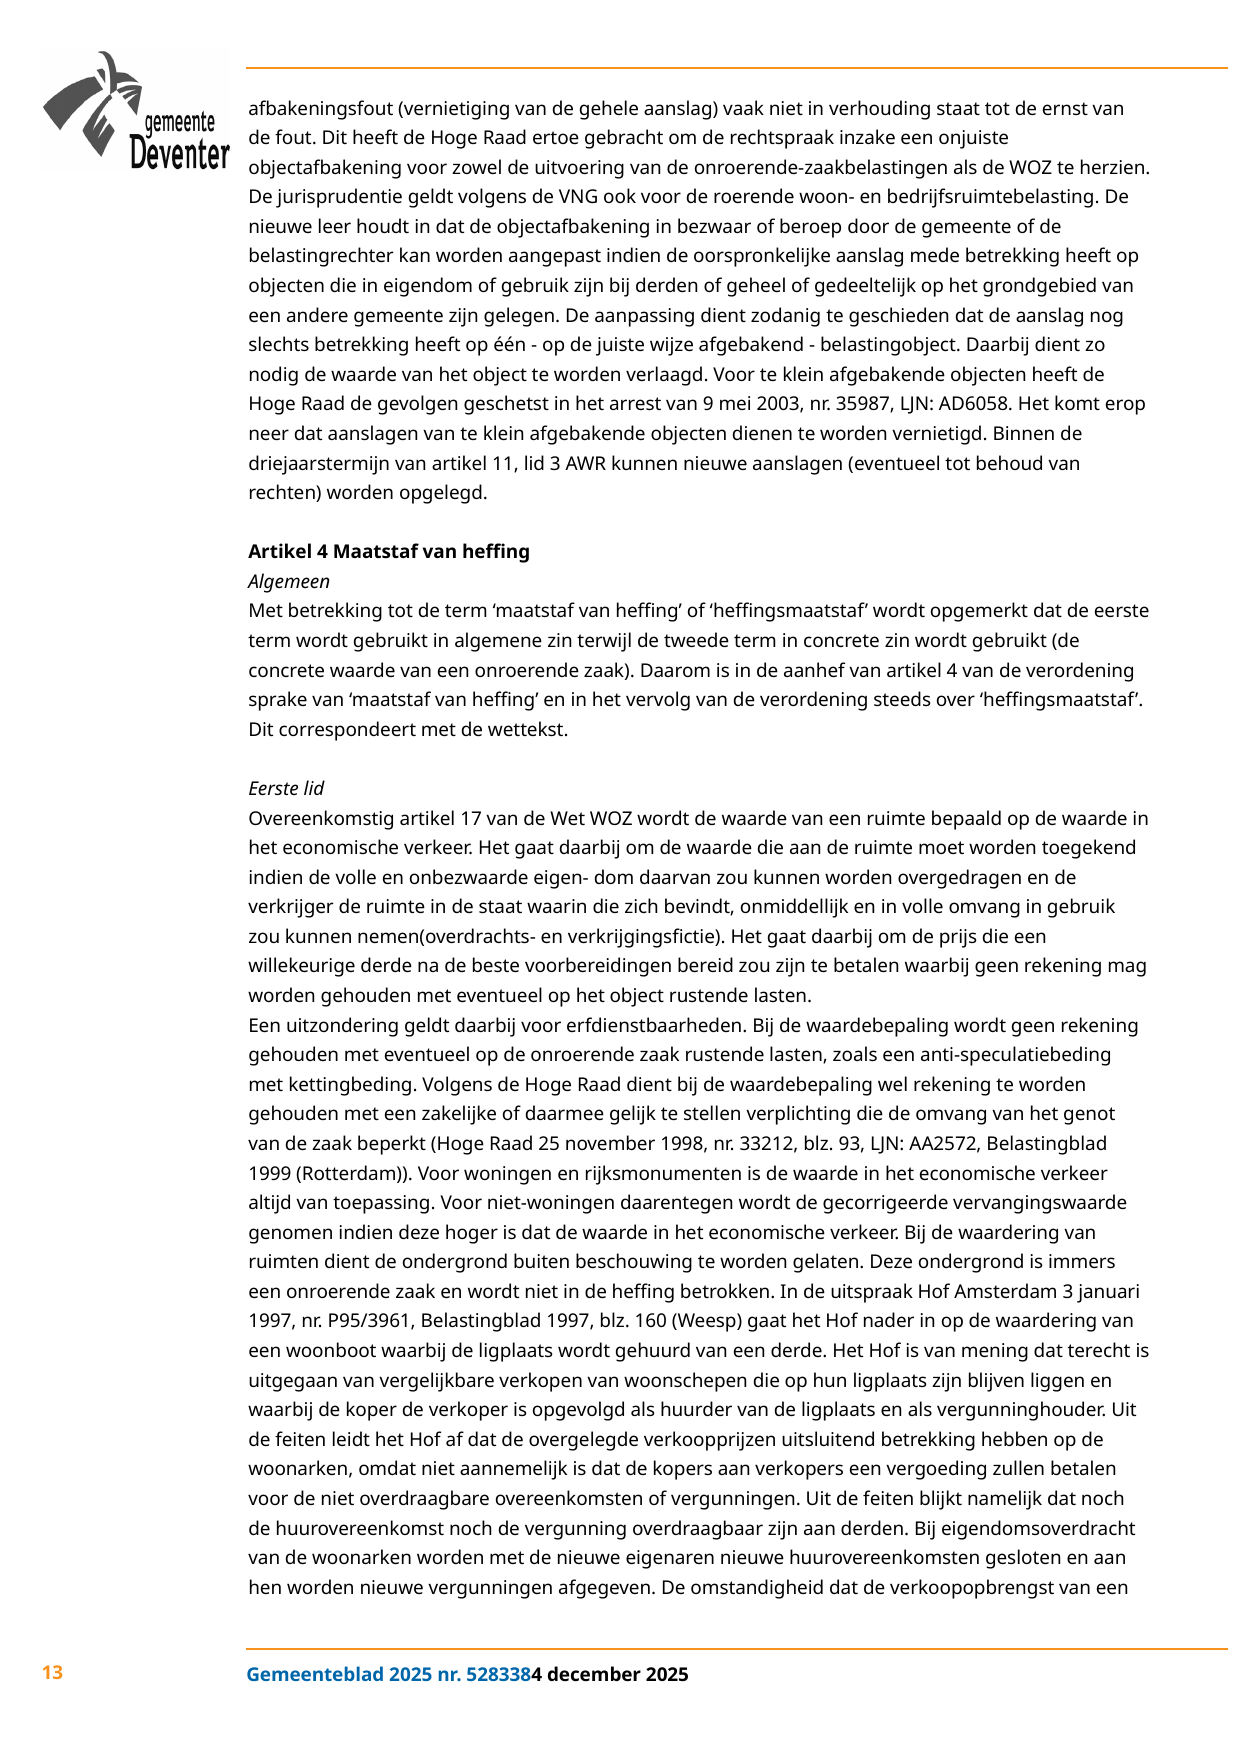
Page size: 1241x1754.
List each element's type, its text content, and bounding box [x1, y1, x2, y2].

text Een uitzondering geldt daarbij voor erfdienstbaarheden. Bij de waardebepaling wordt geen rekening gehouden met eventueel op de onroerende zaak rustende lasten, zoals een anti-speculatiebeding met kettingbeding. Volgens de Hoge Raad dient bij de waardebepaling wel rekening te worden gehouden met een zakelijke of daarmee gelijk te stellen verplichting die de omvang van het genot van de zaak beperkt (Hoge Raad 25 november 1998, nr. 33212, blz. 93, LJN: AA2572, Belastingblad 1999 (Rotterdam)). Voor woningen en rijksmonumenten is de waarde in het economische verkeer altijd van toepassing. Voor niet-woningen daarentegen wordt de gecorrigeerde vervangingswaarde genomen indien deze hoger is dat de waarde in het economische verkeer. Bij de waardering van ruimten dient de ondergrond buiten beschouwing te worden gelaten. Deze ondergrond is immers een onroerende zaak en wordt niet in de heffing betrokken. In de uitspraak Hof Amsterdam 3 januari 1997, nr. P95/3961, Belastingblad 1997, blz. 160 (Weesp) gaat het Hof nader in op de waardering van een woonboot waarbij de ligplaats wordt gehuurd van een derde. Het Hof is van mening dat terecht is uitgegaan van vergelijkbare verkopen van woonschepen die op hun ligplaats zijn blijven liggen en waarbij de koper de verkoper is opgevolgd als huurder van de ligplaats en als vergunninghouder. Uit de feiten leidt het Hof af dat de overgelegde verkoopprijzen uitsluitend betrekking hebben op de woonarken, omdat niet aannemelijk is dat de kopers aan verkopers een vergoeding zullen betalen voor de niet overdraagbare overeenkomsten of vergunningen. Uit de feiten blijkt namelijk dat noch de huurovereenkomst noch de vergunning overdraagbaar zijn aan derden. Bij eigendomsoverdracht van de woonarken worden met de nieuwe eigenaren nieuwe huurovereenkomsten gesloten en aan hen worden nieuwe vergunningen afgegeven. De omstandigheid dat de verkoopopbrengst van een [248, 1012, 1152, 1600]
text Algemeen [248, 568, 1152, 594]
text Artikel 4 Maatstaf van heffing [248, 538, 1152, 564]
text Overeenkomstig artikel 17 van de Wet WOZ wordt de waarde van een ruimte bepaald op de waarde in het economische verkeer. Het gaat daarbij om de waarde die aan de ruimte moet worden toegekend indien de volle en onbezwaarde eigen- dom daarvan zou kunnen worden overgedragen en de verkrijger de ruimte in de staat waarin die zich bevindt, onmiddellijk en in volle omvang in gebruik zou kunnen nemen(overdrachts- en verkrijgingsfictie). Het gaat daarbij om de prijs die een willekeurige derde na de beste voorbereidingen bereid zou zijn te betalen waarbij geen rekening mag worden gehouden met eventueel op het object rustende lasten. [248, 805, 1152, 1008]
picture [41, 47, 231, 172]
text afbakeningsfout (vernietiging van de gehele aanslag) vaak niet in verhouding staat tot de ernst van de fout. Dit heeft de Hoge Raad ertoe gebracht om de rechtspraak inzake een onjuiste objectafbakening voor zowel de uitvoering van de onroerende-zaakbelastingen als de WOZ te herzien. De jurisprudentie geldt volgens de VNG ook voor de roerende woon- en bedrijfsruimtebelasting. De nieuwe leer houdt in dat de objectafbakening in bezwaar of beroep door de gemeente of de belastingrechter kan worden aangepast indien de oorspronkelijke aanslag mede betrekking heeft op objecten die in eigendom of gebruik zijn bij derden of geheel of gedeeltelijk op het grondgebied van een andere gemeente zijn gelegen. De aanpassing dient zodanig te geschieden dat de aanslag nog slechts betrekking heeft op één - op de juiste wijze afgebakend - belastingobject. Daarbij dient zo nodig de waarde van het object te worden verlaagd. Voor te klein afgebakende objecten heeft de Hoge Raad de gevolgen geschetst in het arrest van 9 mei 2003, nr. 35987, LJN: AD6058. Het komt erop neer dat aanslagen van te klein afgebakende objecten dienen te worden vernietigd. Binnen de driejaarstermijn van artikel 11, lid 3 AWR kunnen nieuwe aanslagen (eventueel tot behoud van rechten) worden opgelegd. [248, 95, 1152, 505]
text Met betrekking tot de term ‘maatstaf van heffing’ of ‘heffingsmaatstaf’ wordt opgemerkt dat de eerste term wordt gebruikt in algemene zin terwijl de tweede term in concrete zin wordt gebruikt (de concrete waarde van een onroerende zaak). Daarom is in de aanhef van artikel 4 van de verordening sprake van ‘maatstaf van heffing’ en in het vervolg van de verordening steeds over ‘heffingsmaatstaf’. Dit correspondeert met de wettekst. [248, 598, 1152, 742]
text Eerste lid [248, 775, 1152, 801]
